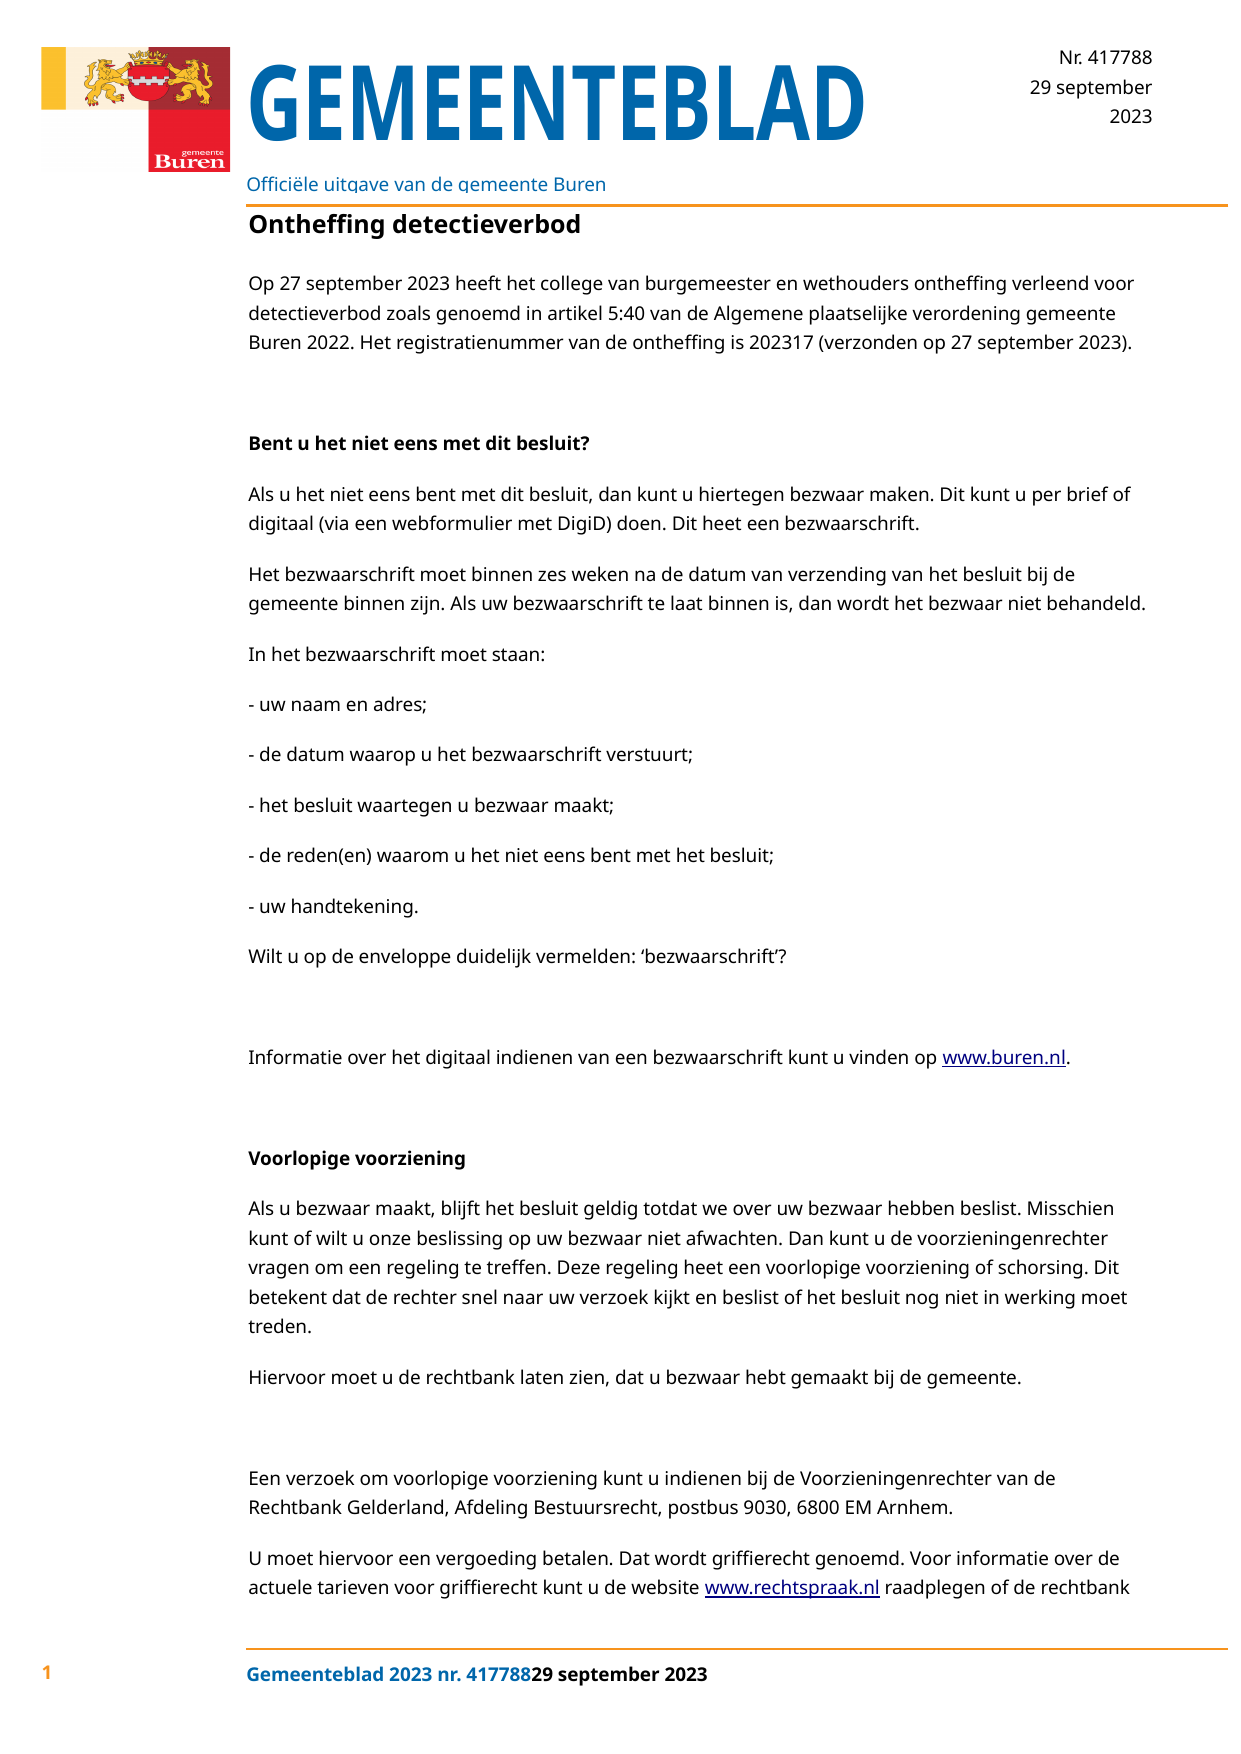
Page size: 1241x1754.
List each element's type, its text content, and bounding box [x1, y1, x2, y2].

text In het bezwaarschrift moet staan: [248, 641, 1152, 666]
picture [41, 47, 231, 172]
text Als u het niet eens bent met dit besluit, dan kunt u hiertegen bezwaar maken. Dit kunt u per brief of digitaal (via een webformulier met DigiD) doen. Dit heet een bezwaarschrift. [248, 481, 1152, 536]
text Hiervoor moet u de rechtbank laten zien, dat u bezwaar hebt gemaakt bij de gemeente. [248, 1364, 1152, 1390]
text - uw handtekening. [248, 893, 1152, 918]
text Het bezwaarschrift moet binnen zes weken na de datum van verzending van het besluit bij de gemeente binnen zijn. Als uw bezwaarschrift te laat binnen is, dan wordt het bezwaar niet behandeld. [248, 561, 1152, 616]
text U moet hiervoor een vergoeding betalen. Dat wordt griffierecht genoemd. Voor informatie over de actuele tarieven voor griffierecht kunt u de website www.rechtspraak.nl raadplegen of de rechtbank [248, 1545, 1152, 1600]
text - het besluit waartegen u bezwaar maakt; [248, 792, 1152, 818]
text Als u bezwaar maakt, blijft het besluit geldig totdat we over uw bezwaar hebben beslist. Misschien kunt of wilt u onze beslissing op uw bezwaar niet afwachten. Dan kunt u de voorzieningenrechter vragen om een regeling te treffen. Deze regeling heet een voorlopige voorziening of schorsing. Dit betekent dat de rechter snel naar uw verzoek kijkt en beslist of het besluit nog niet in werking moet treden. [248, 1195, 1152, 1339]
text Ontheffing detectieverbod [248, 207, 1152, 241]
text Een verzoek om voorlopige voorziening kunt u indienen bij de Voorzieningenrechter van de Rechtbank Gelderland, Afdeling Bestuursrecht, postbus 9030, 6800 EM Arnhem. [248, 1465, 1152, 1520]
text - de reden(en) waarom u het niet eens bent met het besluit; [248, 842, 1152, 868]
text - de datum waarop u het bezwaarschrift verstuurt; [248, 742, 1152, 767]
text Informatie over het digitaal indienen van een bezwaarschrift kunt u vinden op www.buren.nl. [248, 1044, 1152, 1070]
text Wilt u op de enveloppe duidelijk vermelden: ‘bezwaarschrift’? [248, 943, 1152, 969]
text - uw naam en adres; [248, 691, 1152, 717]
text Op 27 september 2023 heeft het college van burgemeester en wethouders ontheffing verleend voor detectieverbod zoals genoemd in artikel 5:40 van de Algemene plaatselijke verordening gemeente Buren 2022. Het registratienummer van de ontheffing is 202317 (verzonden op 27 september 2023). [248, 270, 1152, 355]
text Bent u het niet eens met dit besluit? [248, 430, 1152, 456]
text Voorlopige voorziening [248, 1145, 1152, 1171]
